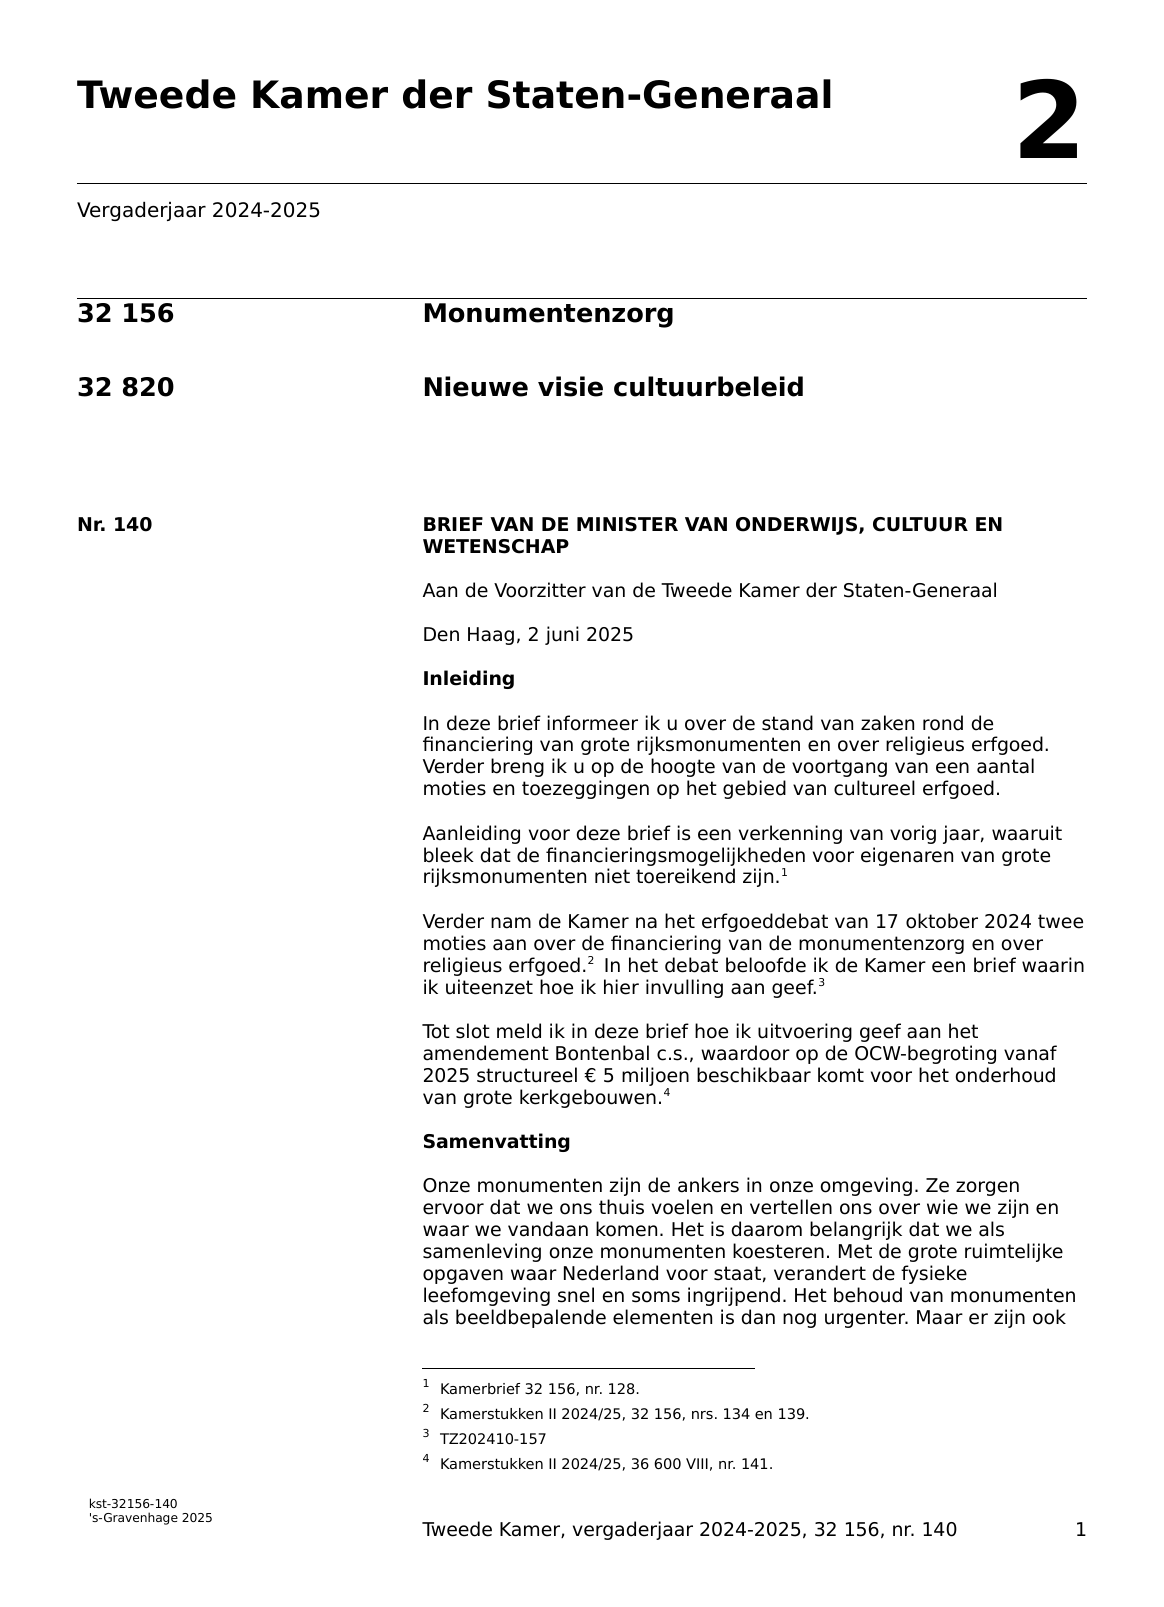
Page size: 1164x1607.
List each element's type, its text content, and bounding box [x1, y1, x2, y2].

table_cell Vergaderjaar 2024-2025 [77, 184, 1087, 298]
text Aan de Voorzitter van de Tweede Kamer der Staten-Generaal [422, 580, 1087, 602]
subtitle Samenvatting [422, 1131, 1087, 1153]
text TZ202410-157 [422, 1427, 1087, 1449]
text In deze brief informeer ik u over de stand van zaken rond de financiering van grote rijksmonumenten en over religieus erfgoed. Verder breng ik u op de hoogte van de voortgang van een aantal moties en toezeggingen op het gebied van cultureel erfgoed. [422, 712, 1087, 800]
table_header Tweede Kamer der Staten-Generaal [77, 59, 886, 183]
text Aanleiding voor deze brief is een verkenning van vorig jaar, waaruit bleek dat de financieringsmogelijkheden voor eigenaren van grote rijksmonumenten niet toereikend zijn. [422, 822, 1087, 888]
subtitle 32 156 Monumentenzorg [77, 299, 1087, 329]
text Verder nam de Kamer na het erfgoeddebat van 17 oktober 2024 twee moties aan over de financiering van de monumentenzorg en over religieus erfgoed. In het debat beloofde ik de Kamer een brief waarin ik uiteenzet hoe ik hier invulling aan geef. [422, 911, 1087, 998]
subtitle 32 820 Nieuwe visie cultuurbeleid [77, 373, 1087, 403]
text Kamerstukken II 2024/25, 32 156, nrs. 134 en 139. [422, 1402, 1087, 1424]
text Onze monumenten zijn de ankers in onze omgeving. Ze zorgen ervoor dat we ons thuis voelen en vertellen ons over wie we zijn en waar we vandaan komen. Het is daarom belangrijk dat we als samenleving onze monumenten koesteren. Met de grote ruimtelijke opgaven waar Nederland voor staat, verandert de fysieke leefomgeving snel en soms ingrijpend. Het behoud van monumenten als beeldbepalende elementen is dan nog urgenter. Maar er zijn ook [422, 1175, 1087, 1329]
text 's-Gravenhage 2025 [88, 1511, 323, 1525]
text Den Haag, 2 juni 2025 [422, 624, 1087, 646]
subtitle Nr. 140 BRIEF VAN DE MINISTER VAN ONDERWIJS, CULTUUR EN WETENSCHAP [77, 514, 1087, 558]
table_header 2 [886, 59, 1087, 183]
text Tot slot meld ik in deze brief hoe ik uitvoering geef aan het amendement Bontenbal c.s., waardoor op de OCW-begroting vanaf 2025 structureel € 5 miljoen beschikbaar komt voor het onderhoud van grote kerkgebouwen. [422, 1021, 1087, 1109]
subtitle Inleiding [422, 668, 1087, 690]
text kst-32156-140 [88, 1497, 323, 1511]
text Kamerbrief 32 156, nr. 128. [422, 1377, 1087, 1399]
text Kamerstukken II 2024/25, 36 600 VIII, nr. 141. [422, 1452, 1087, 1474]
